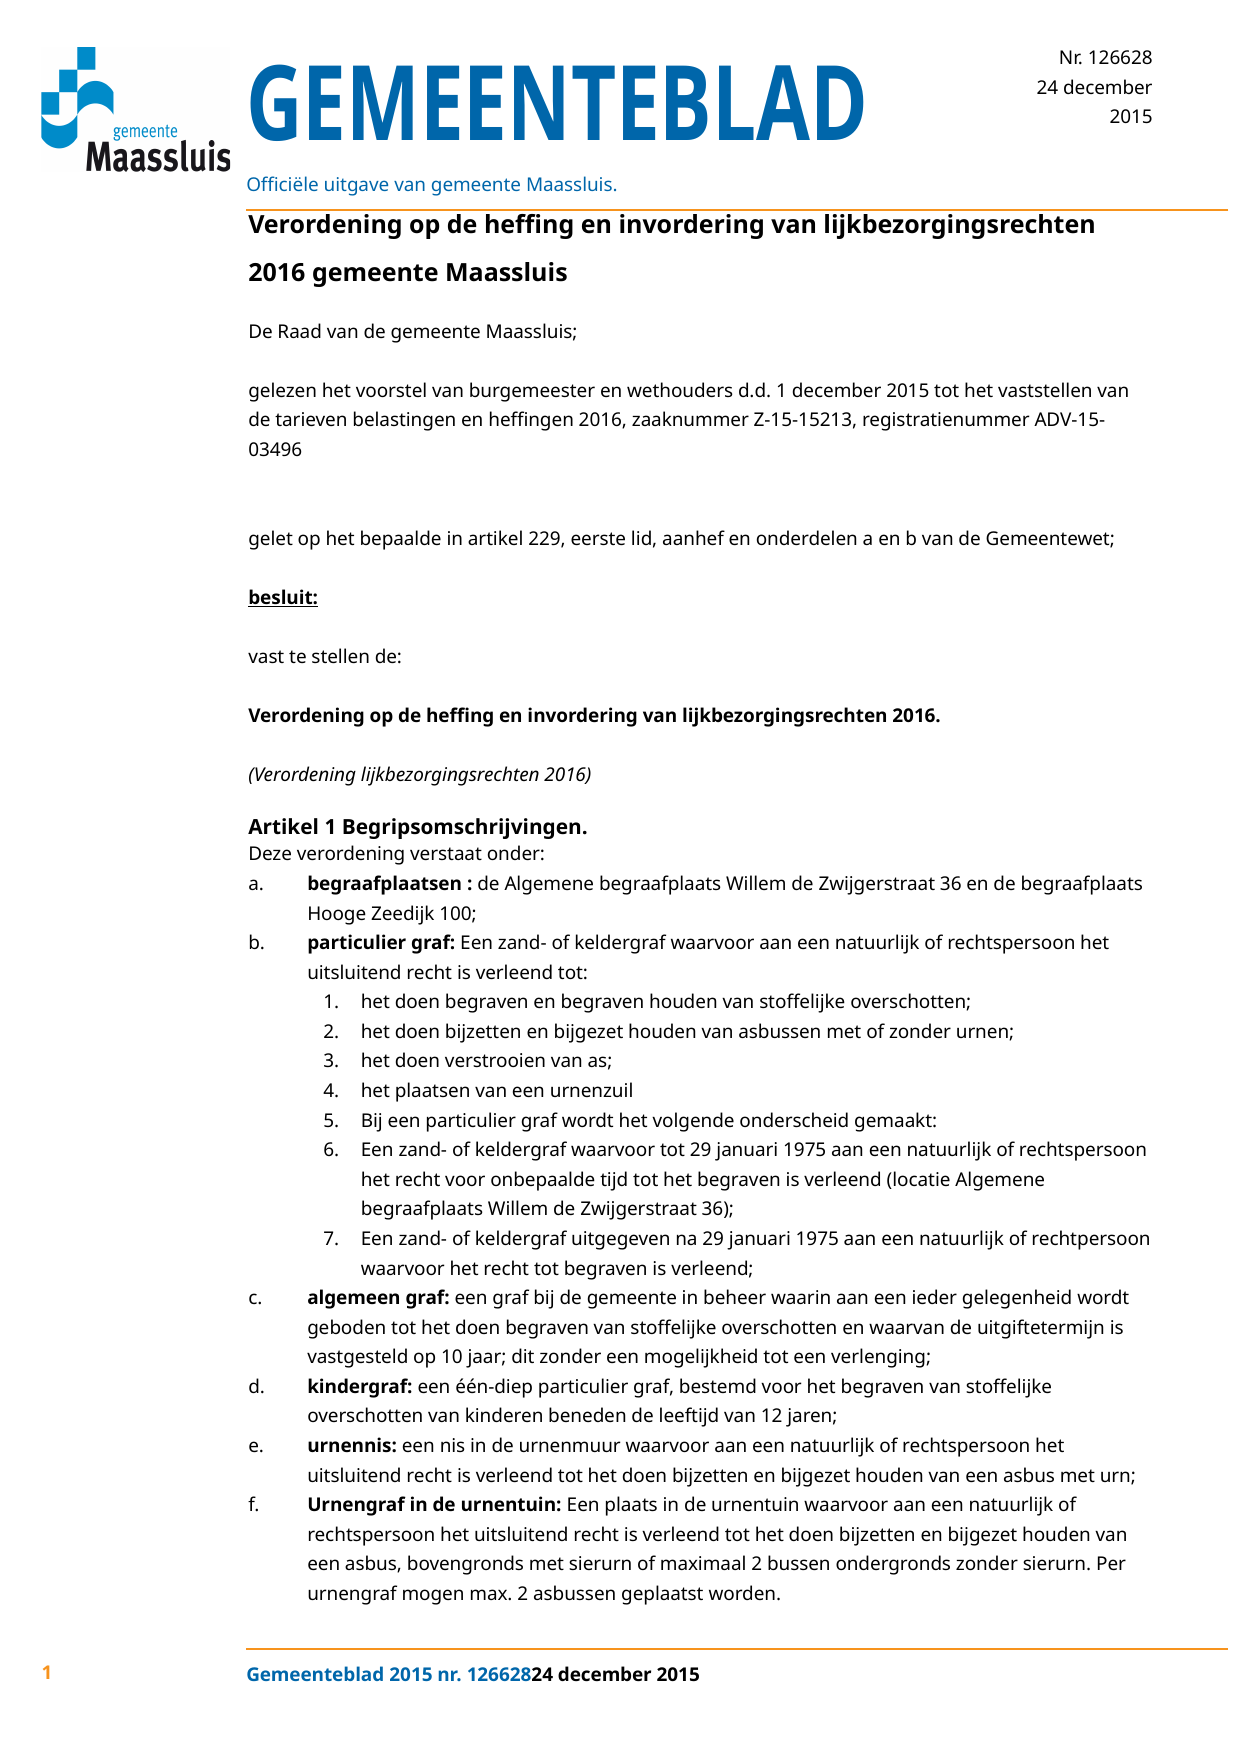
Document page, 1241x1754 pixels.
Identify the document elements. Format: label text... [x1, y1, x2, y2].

text vast te stellen de: [248, 643, 1152, 669]
list het doen verstrooien van as; [323, 1048, 1152, 1073]
text Artikel 1 Begripsomschrijvingen. [248, 812, 1152, 841]
list het doen bijzetten en bijgezet houden van asbussen met of zonder urnen; [323, 1018, 1152, 1044]
list begraafplaatsen : de Algemene begraafplaats Willem de Zwijgerstraat 36 en de begraafplaats Hooge Zeedijk 100; [248, 870, 1152, 925]
list Een zand- of keldergraf waarvoor tot 29 januari 1975 aan een natuurlijk of rechtspersoon het recht voor onbepaalde tijd tot het begraven is verleend (locatie Algemene begraafplaats Willem de Zwijgerstraat 36); [323, 1136, 1152, 1221]
list Bij een particulier graf wordt het volgende onderscheid gemaakt: [323, 1107, 1152, 1132]
text gelezen het voorstel van burgemeester en wethouders d.d. 1 december 2015 tot het vaststellen van de tarieven belastingen en heffingen 2016, zaaknummer Z-15-15213, registratienummer ADV-15-03496 [248, 377, 1152, 462]
text besluit: [248, 584, 1152, 610]
list algemeen graf: een graf bij de gemeente in beheer waarin aan een ieder gelegenheid wordt geboden tot het doen begraven van stoffelijke overschotten en waarvan de uitgiftetermijn is vastgesteld op 10 jaar; dit zonder een mogelijkheid tot een verlenging; [248, 1284, 1152, 1369]
text De Raad van de gemeente Maassluis; [248, 318, 1152, 344]
text (Verordening lijkbezorgingsrechten 2016) [248, 762, 1152, 787]
list urnennis: een nis in de urnenmuur waarvoor aan een natuurlijk of rechtspersoon het uitsluitend recht is verleend tot het doen bijzetten en bijgezet houden van een asbus met urn; [248, 1432, 1152, 1487]
picture [41, 47, 77, 92]
list het doen begraven en begraven houden van stoffelijke overschotten; [323, 988, 1152, 1014]
text gelet op het bepaalde in artikel 229, eerste lid, aanhef en onderdelen a en b van de Gemeentewet; [248, 525, 1152, 551]
list Een zand- of keldergraf uitgegeven na 29 januari 1975 aan een natuurlijk of rechtpersoon waarvoor het recht tot begraven is verleend; [323, 1225, 1152, 1280]
text Verordening op de heffing en invordering van lijkbezorgingsrechten 2016. [248, 702, 1152, 728]
picture [41, 47, 231, 172]
list Urnengraf in de urnentuin: Een plaats in de urnentuin waarvoor aan een natuurlijk of rechtspersoon het uitsluitend recht is verleend tot het doen bijzetten en bijgezet houden van een asbus, bovengronds met sierurn of maximaal 2 bussen ondergronds zonder sierurn. Per urnengraf mogen max. 2 asbussen geplaatst worden. [248, 1491, 1152, 1606]
list particulier graf: Een zand- of keldergraf waarvoor aan een natuurlijk of rechtspersoon het uitsluitend recht is verleend tot: [248, 929, 1152, 984]
text Deze verordening verstaat onder: [248, 841, 1152, 866]
text Verordening op de heffing en invordering van lijkbezorgingsrechten 2016 gemeente Maassluis [248, 211, 1152, 288]
list kindergraf: een één-diep particulier graf, bestemd voor het begraven van stoffelijke overschotten van kinderen beneden de leeftijd van 12 jaren; [248, 1373, 1152, 1428]
list het plaatsen van een urnenzuil [323, 1077, 1152, 1103]
